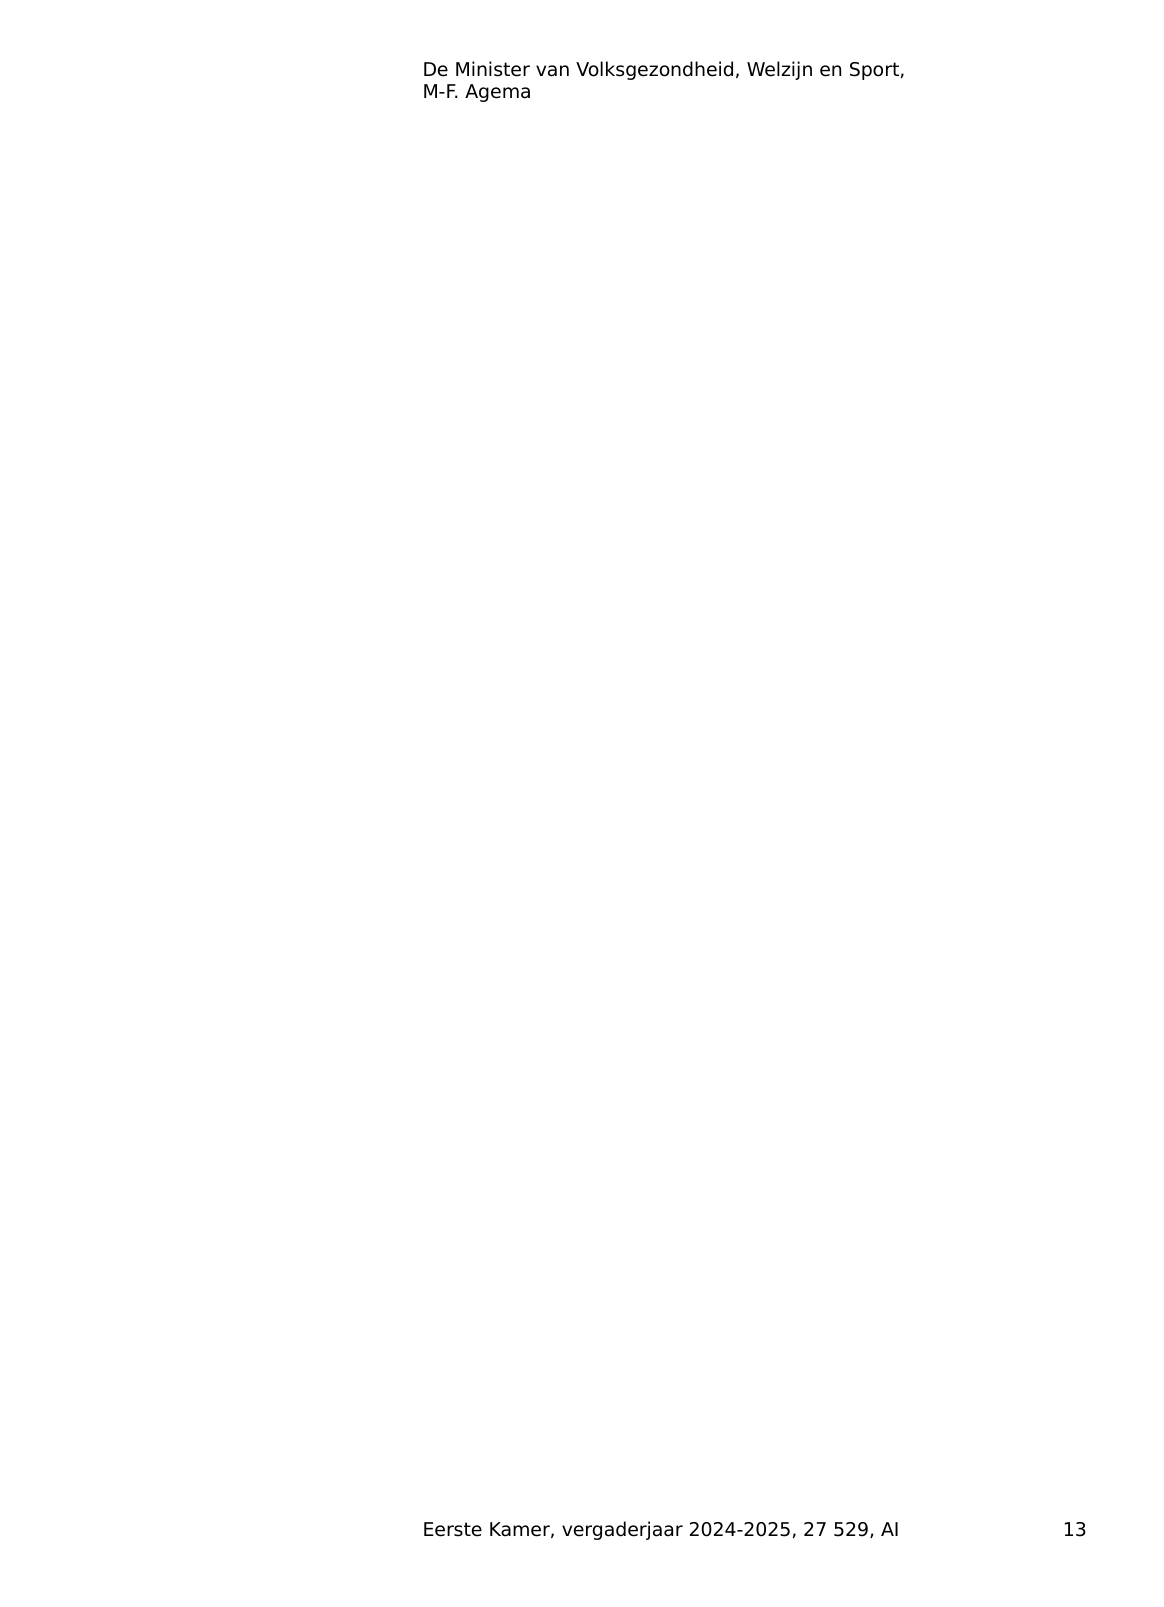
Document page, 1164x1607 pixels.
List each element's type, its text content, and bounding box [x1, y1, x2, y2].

text De Minister van Volksgezondheid, Welzijn en Sport, M-F. Agema [422, 59, 1087, 103]
